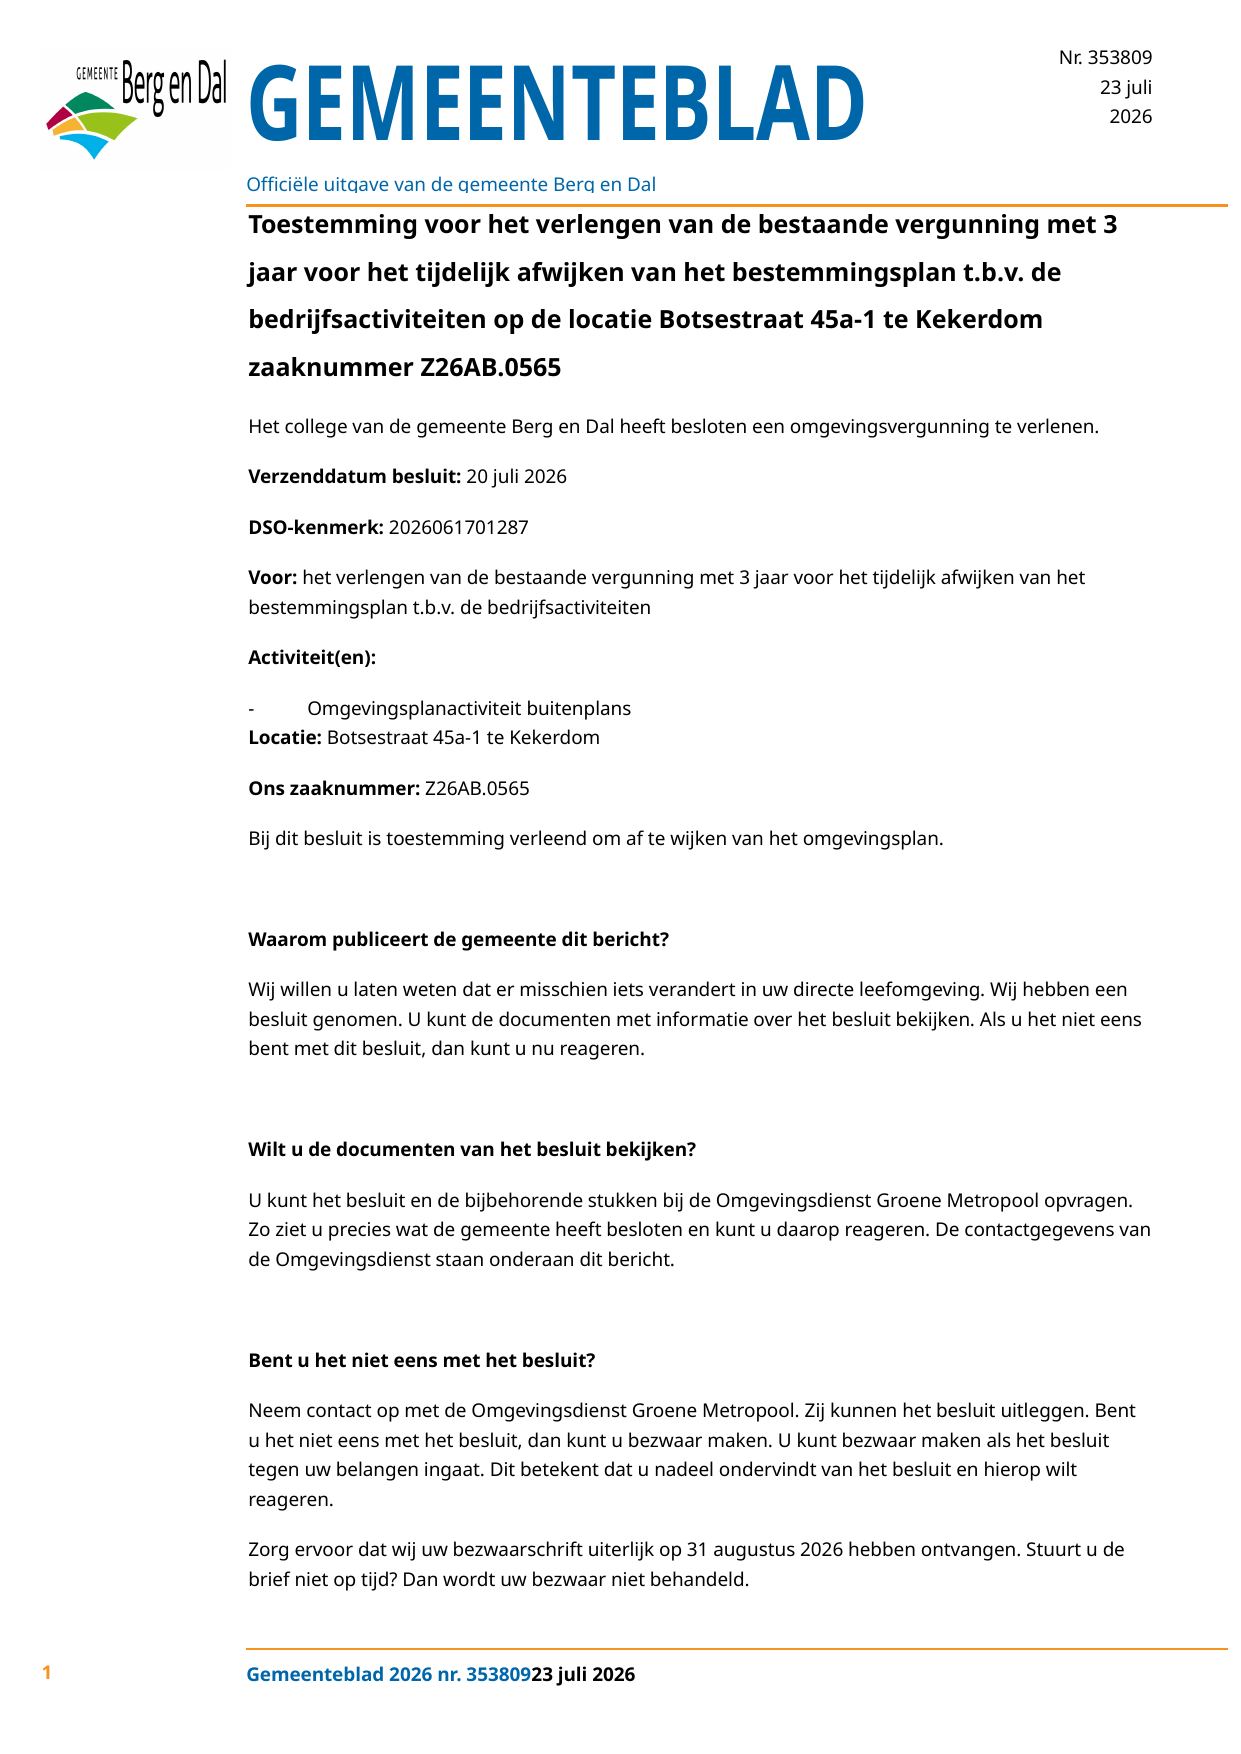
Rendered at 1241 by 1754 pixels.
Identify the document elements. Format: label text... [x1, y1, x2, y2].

list Omgevingsplanactiviteit buitenplans [248, 695, 1152, 721]
text Verzenddatum besluit: 20 juli 2026 [248, 463, 1152, 489]
text Voor: het verlengen van de bestaande vergunning met 3 jaar voor het tijdelijk afwijken van het bestemmingsplan t.b.v. de bedrijfsactiviteiten [248, 564, 1152, 620]
text Wilt u de documenten van het besluit bekijken? [248, 1136, 1152, 1162]
text Locatie: Botsestraat 45a-1 te Kekerdom [248, 724, 1152, 750]
text Activiteit(en): [248, 644, 1152, 670]
text Toestemming voor het verlengen van de bestaande vergunning met 3 jaar voor het tijdelijk afwijken van het bestemmingsplan t.b.v. de bedrijfsactiviteiten op de locatie Botsestraat 45a-1 te Kekerdom zaaknummer Z26AB.0565 [248, 207, 1152, 384]
text Het college van de gemeente Berg en Dal heeft besloten een omgevingsvergunning te verlenen. [248, 413, 1152, 439]
picture [41, 47, 231, 172]
text DSO-kenmerk: 2026061701287 [248, 514, 1152, 540]
text Zorg ervoor dat wij uw bezwaarschrift uiterlijk op 31 augustus 2026 hebben ontvangen. Stuurt u de brief niet op tijd? Dan wordt uw bezwaar niet behandeld. [248, 1536, 1152, 1592]
text Ons zaaknummer: Z26AB.0565 [248, 775, 1152, 801]
text Wij willen u laten weten dat er misschien iets verandert in uw directe leefomgeving. Wij hebben een besluit genomen. U kunt de documenten met informatie over het besluit bekijken. Als u het niet eens bent met dit besluit, dan kunt u nu reageren. [248, 976, 1152, 1061]
text Bij dit besluit is toestemming verleend om af te wijken van het omgevingsplan. [248, 825, 1152, 851]
text U kunt het besluit en de bijbehorende stukken bij de Omgevingsdienst Groene Metropool opvragen. Zo ziet u precies wat de gemeente heeft besloten en kunt u daarop reageren. De contactgegevens van de Omgevingsdienst staan onderaan dit bericht. [248, 1187, 1152, 1272]
text Bent u het niet eens met het besluit? [248, 1347, 1152, 1373]
text Waarom publiceert de gemeente dit bericht? [248, 926, 1152, 952]
text Neem contact op met de Omgevingsdienst Groene Metropool. Zij kunnen het besluit uitleggen. Bent u het niet eens met het besluit, dan kunt u bezwaar maken. U kunt bezwaar maken als het besluit tegen uw belangen ingaat. Dit betekent dat u nadeel ondervindt van het besluit en hierop wilt reageren. [248, 1397, 1152, 1512]
